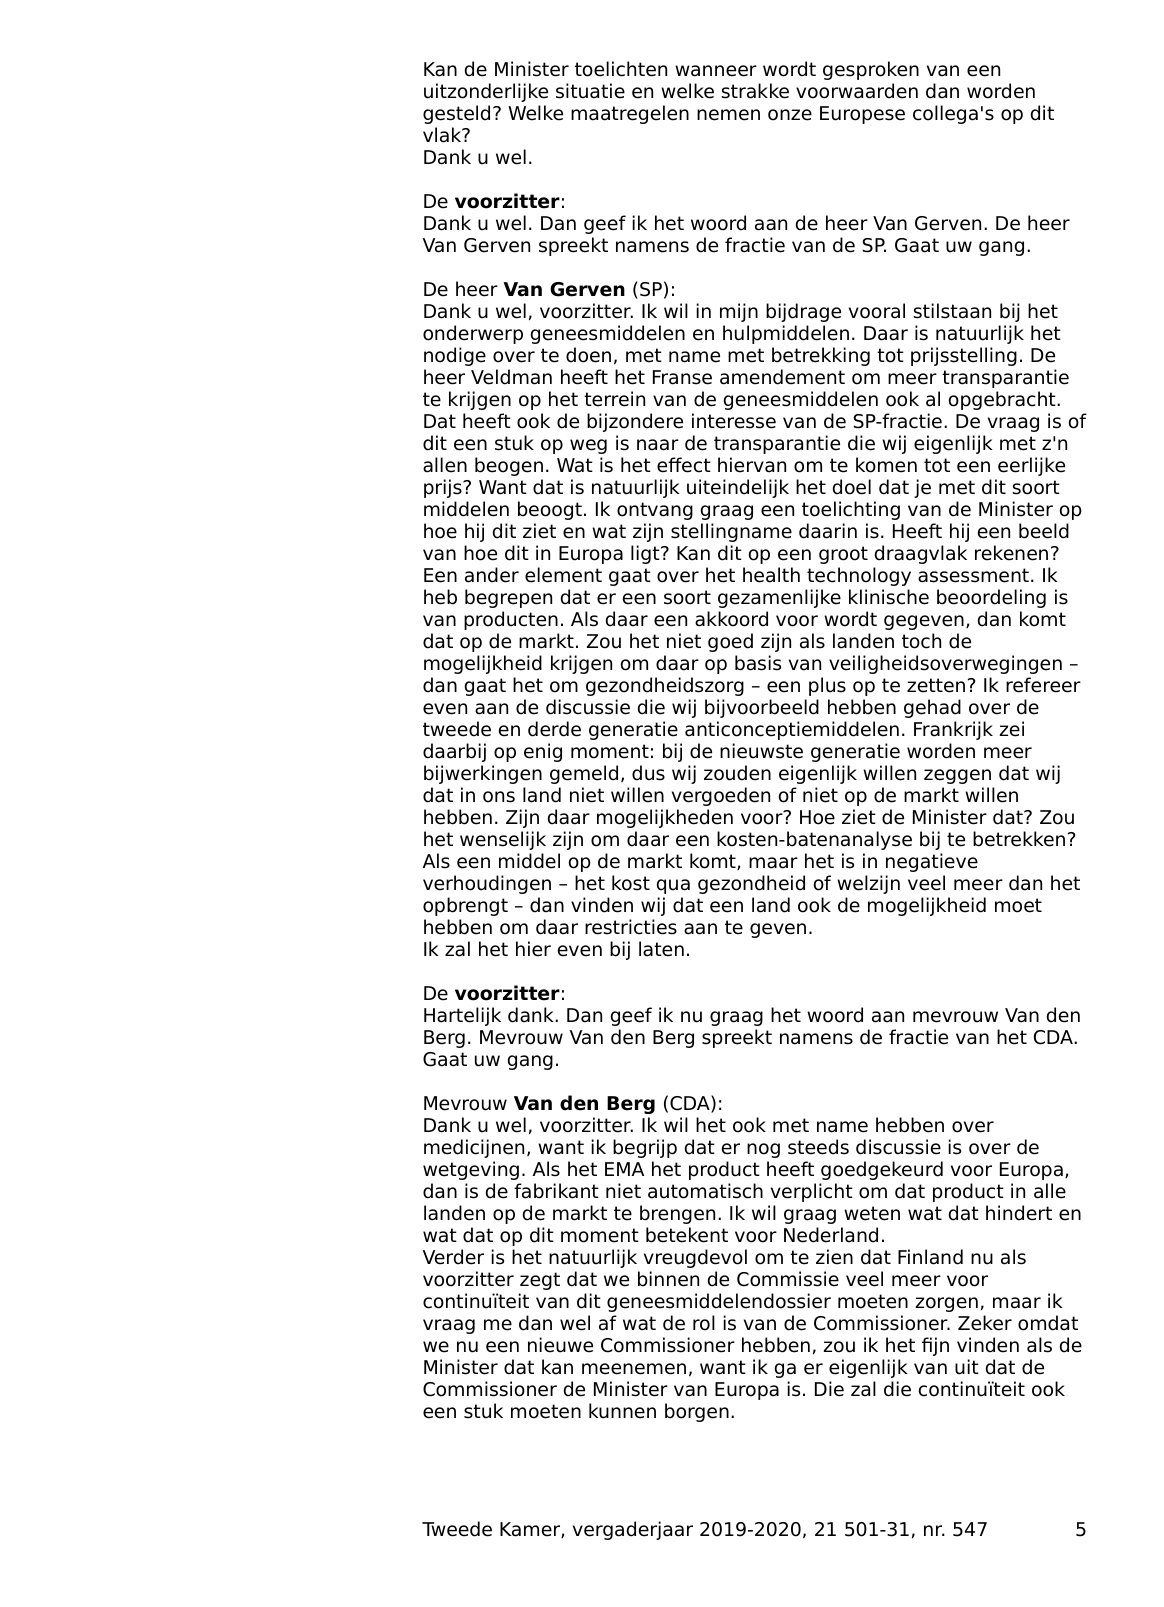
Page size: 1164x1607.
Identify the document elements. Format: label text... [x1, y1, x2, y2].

text Een ander element gaat over het health technology assessment. Ik heb begrepen dat er een soort gezamenlijke klinische beoordeling is van producten. Als daar een akkoord voor wordt gegeven, dan komt dat op de markt. Zou het niet goed zijn als landen toch de mogelijkheid krijgen om daar op basis van veiligheidsoverwegingen – dan gaat het om gezondheidszorg – een plus op te zetten? Ik refereer even aan de discussie die wij bijvoorbeeld hebben gehad over de tweede en derde generatie anticonceptiemiddelen. Frankrijk zei daarbij op enig moment: bij de nieuwste generatie worden meer bijwerkingen gemeld, dus wij zouden eigenlijk willen zeggen dat wij dat in ons land niet willen vergoeden of niet op de markt willen hebben. Zijn daar mogelijkheden voor? Hoe ziet de Minister dat? Zou het wenselijk zijn om daar een kosten-batenanalyse bij te betrekken? Als een middel op de markt komt, maar het is in negatieve verhoudingen – het kost qua gezondheid of welzijn veel meer dan het opbrengt – dan vinden wij dat een land ook de mogelijkheid moet hebben om daar restricties aan te geven. [422, 565, 1087, 939]
text Hartelijk dank. Dan geef ik nu graag het woord aan mevrouw Van den Berg. Mevrouw Van den Berg spreekt namens de fractie van het CDA. Gaat uw gang. [422, 1005, 1087, 1071]
text Dank u wel. Dan geef ik het woord aan de heer Van Gerven. De heer Van Gerven spreekt namens de fractie van de SP. Gaat uw gang. [422, 213, 1087, 257]
text De voorzitter: [422, 191, 1087, 213]
text De voorzitter: [422, 983, 1087, 1005]
text De heer Van Gerven (SP): [422, 279, 1087, 301]
text Verder is het natuurlijk vreugdevol om te zien dat Finland nu als voorzitter zegt dat we binnen de Commissie veel meer voor continuïteit van dit geneesmiddelendossier moeten zorgen, maar ik vraag me dan wel af wat de rol is van de Commissioner. Zeker omdat we nu een nieuwe Commissioner hebben, zou ik het fijn vinden als de Minister dat kan meenemen, want ik ga er eigenlijk van uit dat de Commissioner de Minister van Europa is. Die zal die continuïteit ook een stuk moeten kunnen borgen. [422, 1247, 1087, 1423]
text Dank u wel, voorzitter. Ik wil het ook met name hebben over medicijnen, want ik begrijp dat er nog steeds discussie is over de wetgeving. Als het EMA het product heeft goedgekeurd voor Europa, dan is de fabrikant niet automatisch verplicht om dat product in alle landen op de markt te brengen. Ik wil graag weten wat dat hindert en wat dat op dit moment betekent voor Nederland. [422, 1115, 1087, 1247]
text Dank u wel, voorzitter. Ik wil in mijn bijdrage vooral stilstaan bij het onderwerp geneesmiddelen en hulpmiddelen. Daar is natuurlijk het nodige over te doen, met name met betrekking tot prijsstelling. De heer Veldman heeft het Franse amendement om meer transparantie te krijgen op het terrein van de geneesmiddelen ook al opgebracht. Dat heeft ook de bijzondere interesse van de SP-fractie. De vraag is of dit een stuk op weg is naar de transparantie die wij eigenlijk met z'n allen beogen. Wat is het effect hiervan om te komen tot een eerlijke prijs? Want dat is natuurlijk uiteindelijk het doel dat je met dit soort middelen beoogt. Ik ontvang graag een toelichting van de Minister op hoe hij dit ziet en wat zijn stellingname daarin is. Heeft hij een beeld van hoe dit in Europa ligt? Kan dit op een groot draagvlak rekenen? [422, 301, 1087, 565]
text Kan de Minister toelichten wanneer wordt gesproken van een uitzonderlijke situatie en welke strakke voorwaarden dan worden gesteld? Welke maatregelen nemen onze Europese collega's op dit vlak? [422, 59, 1087, 147]
text Ik zal het hier even bij laten. [422, 939, 1087, 961]
text Dank u wel. [422, 147, 1087, 169]
text Mevrouw Van den Berg (CDA): [422, 1093, 1087, 1115]
